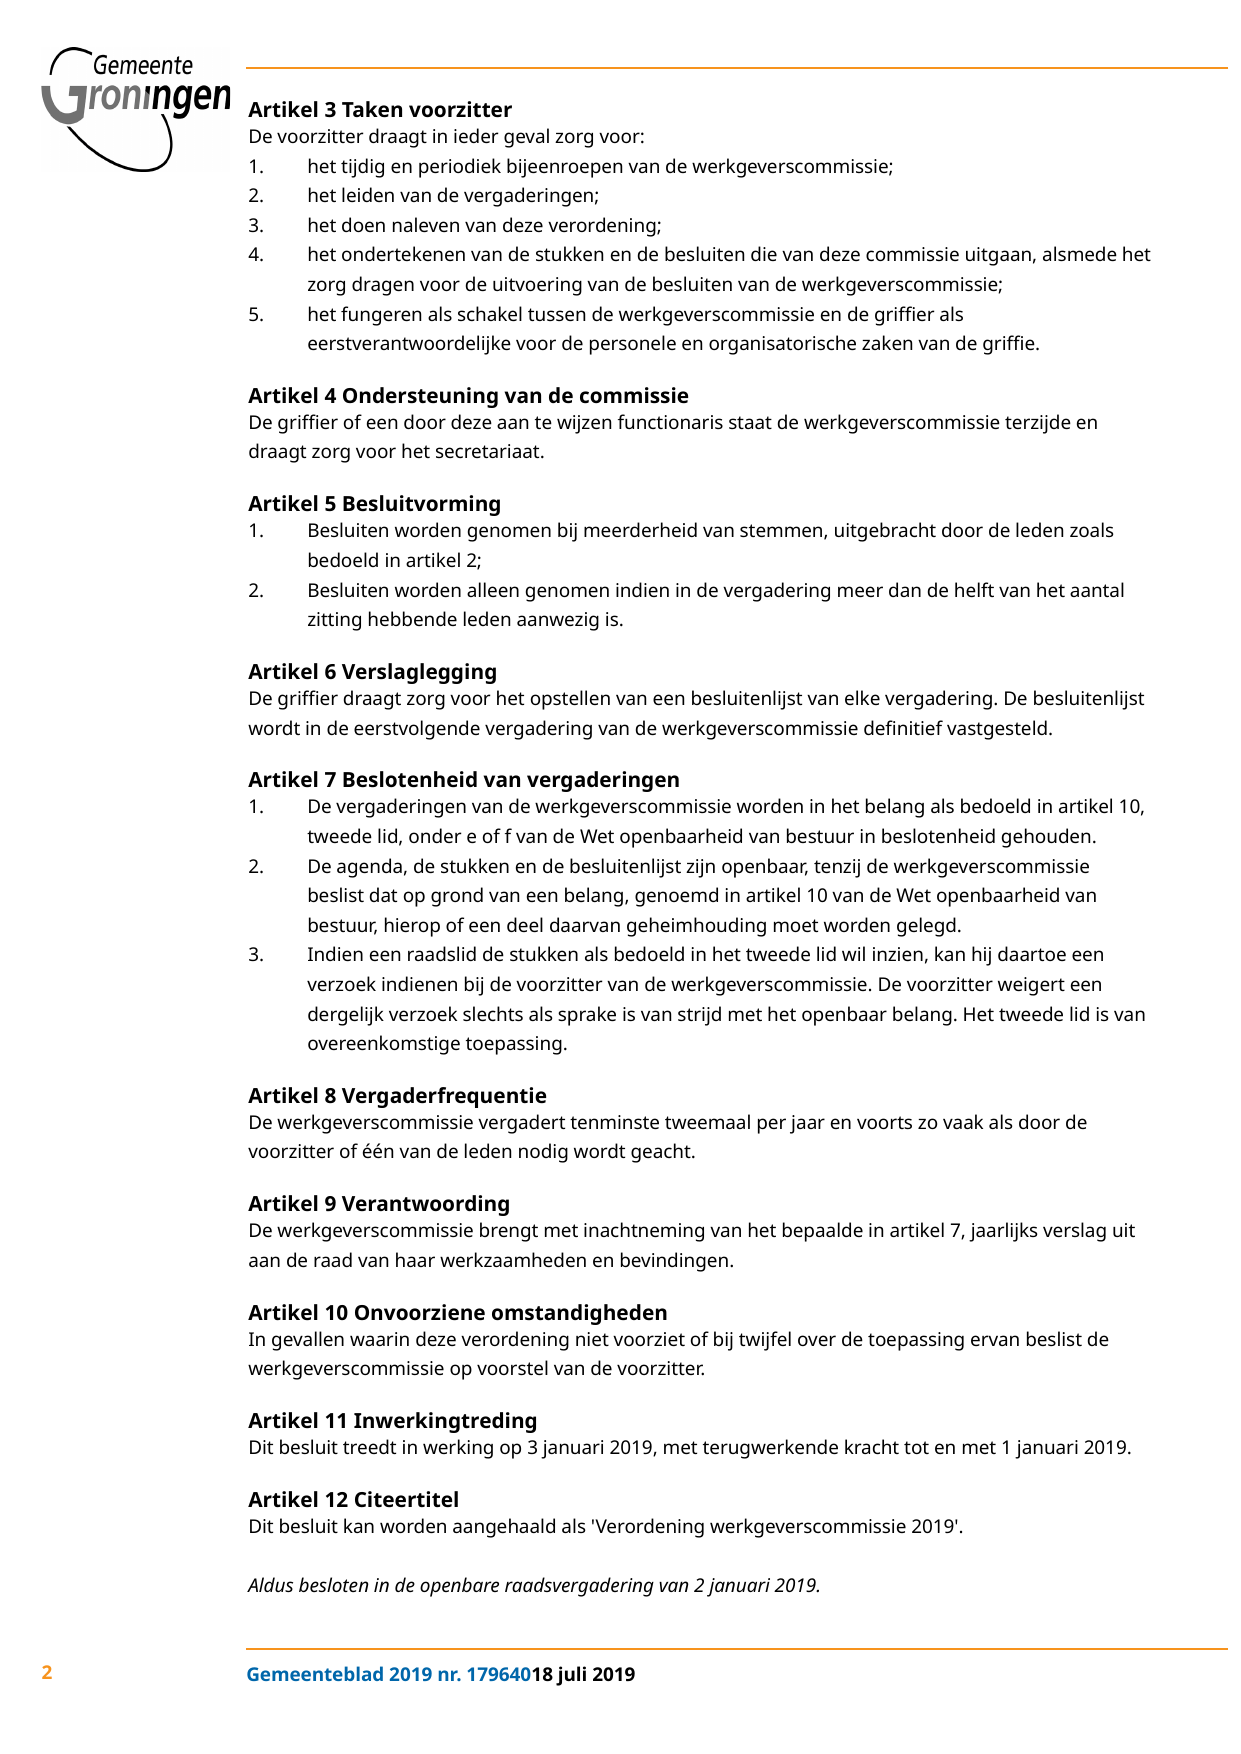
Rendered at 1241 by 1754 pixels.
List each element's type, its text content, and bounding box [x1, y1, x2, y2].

list Besluiten worden genomen bij meerderheid van stemmen, uitgebracht door de leden zoals bedoeld in artikel 2; [248, 518, 1152, 573]
list het ondertekenen van de stukken en de besluiten die van deze commissie uitgaan, alsmede het zorg dragen voor de uitvoering van de besluiten van de werkgeverscommissie; [248, 242, 1152, 297]
text De griffier of een door deze aan te wijzen functionaris staat de werkgeverscommissie terzijde en draagt zorg voor het secretariaat. [248, 409, 1152, 464]
text Artikel 3 Taken voorzitter [248, 95, 1152, 123]
list het doen naleven van deze verordening; [248, 212, 1152, 238]
list Besluiten worden alleen genomen indien in de vergadering meer dan de helft van het aantal zitting hebbende leden aanwezig is. [248, 577, 1152, 632]
list De agenda, de stukken en de besluitenlijst zijn openbaar, tenzij de werkgeverscommissie beslist dat op grond van een belang, genoemd in artikel 10 van de Wet openbaarheid van bestuur, hierop of een deel daarvan geheimhouding moet worden gelegd. [248, 853, 1152, 938]
text Aldus besloten in de openbare raadsvergadering van 2 januari 2019. [248, 1572, 1152, 1598]
text In gevallen waarin deze verordening niet voorziet of bij twijfel over de toepassing ervan beslist de werkgeverscommissie op voorstel van de voorzitter. [248, 1326, 1152, 1381]
text Artikel 6 Verslaglegging [248, 657, 1152, 685]
list Indien een raadslid de stukken als bedoeld in het tweede lid wil inzien, kan hij daartoe een verzoek indienen bij de voorzitter van de werkgeverscommissie. De voorzitter weigert een dergelijk verzoek slechts als sprake is van strijd met het openbaar belang. Het tweede lid is van overeenkomstige toepassing. [248, 942, 1152, 1056]
text Artikel 8 Vergaderfrequentie [248, 1081, 1152, 1109]
text Artikel 7 Beslotenheid van vergaderingen [248, 765, 1152, 794]
text Artikel 12 Citeertitel [248, 1485, 1152, 1513]
list De vergaderingen van de werkgeverscommissie worden in het belang als bedoeld in artikel 10, tweede lid, onder e of f van de Wet openbaarheid van bestuur in beslotenheid gehouden. [248, 794, 1152, 849]
text De voorzitter draagt in ieder geval zorg voor: [248, 123, 1152, 149]
text De werkgeverscommissie vergadert tenminste tweemaal per jaar en voorts zo vaak als door de voorzitter of één van de leden nodig wordt geacht. [248, 1109, 1152, 1164]
text Artikel 11 Inwerkingtreding [248, 1406, 1152, 1434]
text Artikel 9 Verantwoording [248, 1189, 1152, 1218]
list het fungeren als schakel tussen de werkgeverscommissie en de griffier als eerstverantwoordelijke voor de personele en organisatorische zaken van de griffie. [248, 301, 1152, 356]
text Artikel 10 Onvoorziene omstandigheden [248, 1298, 1152, 1326]
list het leiden van de vergaderingen; [248, 182, 1152, 208]
text Dit besluit kan worden aangehaald als 'Verordening werkgeverscommissie 2019'. [248, 1513, 1152, 1539]
text Dit besluit treedt in werking op 3 januari 2019, met terugwerkende kracht tot en met 1 januari 2019. [248, 1434, 1152, 1460]
text Artikel 5 Besluitvorming [248, 489, 1152, 518]
list het tijdig en periodiek bijeenroepen van de werkgeverscommissie; [248, 153, 1152, 178]
text Artikel 4 Ondersteuning van de commissie [248, 381, 1152, 409]
text De griffier draagt zorg voor het opstellen van een besluitenlijst van elke vergadering. De besluitenlijst wordt in de eerstvolgende vergadering van de werkgeverscommissie definitief vastgesteld. [248, 685, 1152, 741]
text De werkgeverscommissie brengt met inachtneming van het bepaalde in artikel 7, jaarlijks verslag uit aan de raad van haar werkzaamheden en bevindingen. [248, 1218, 1152, 1273]
picture [41, 47, 231, 172]
